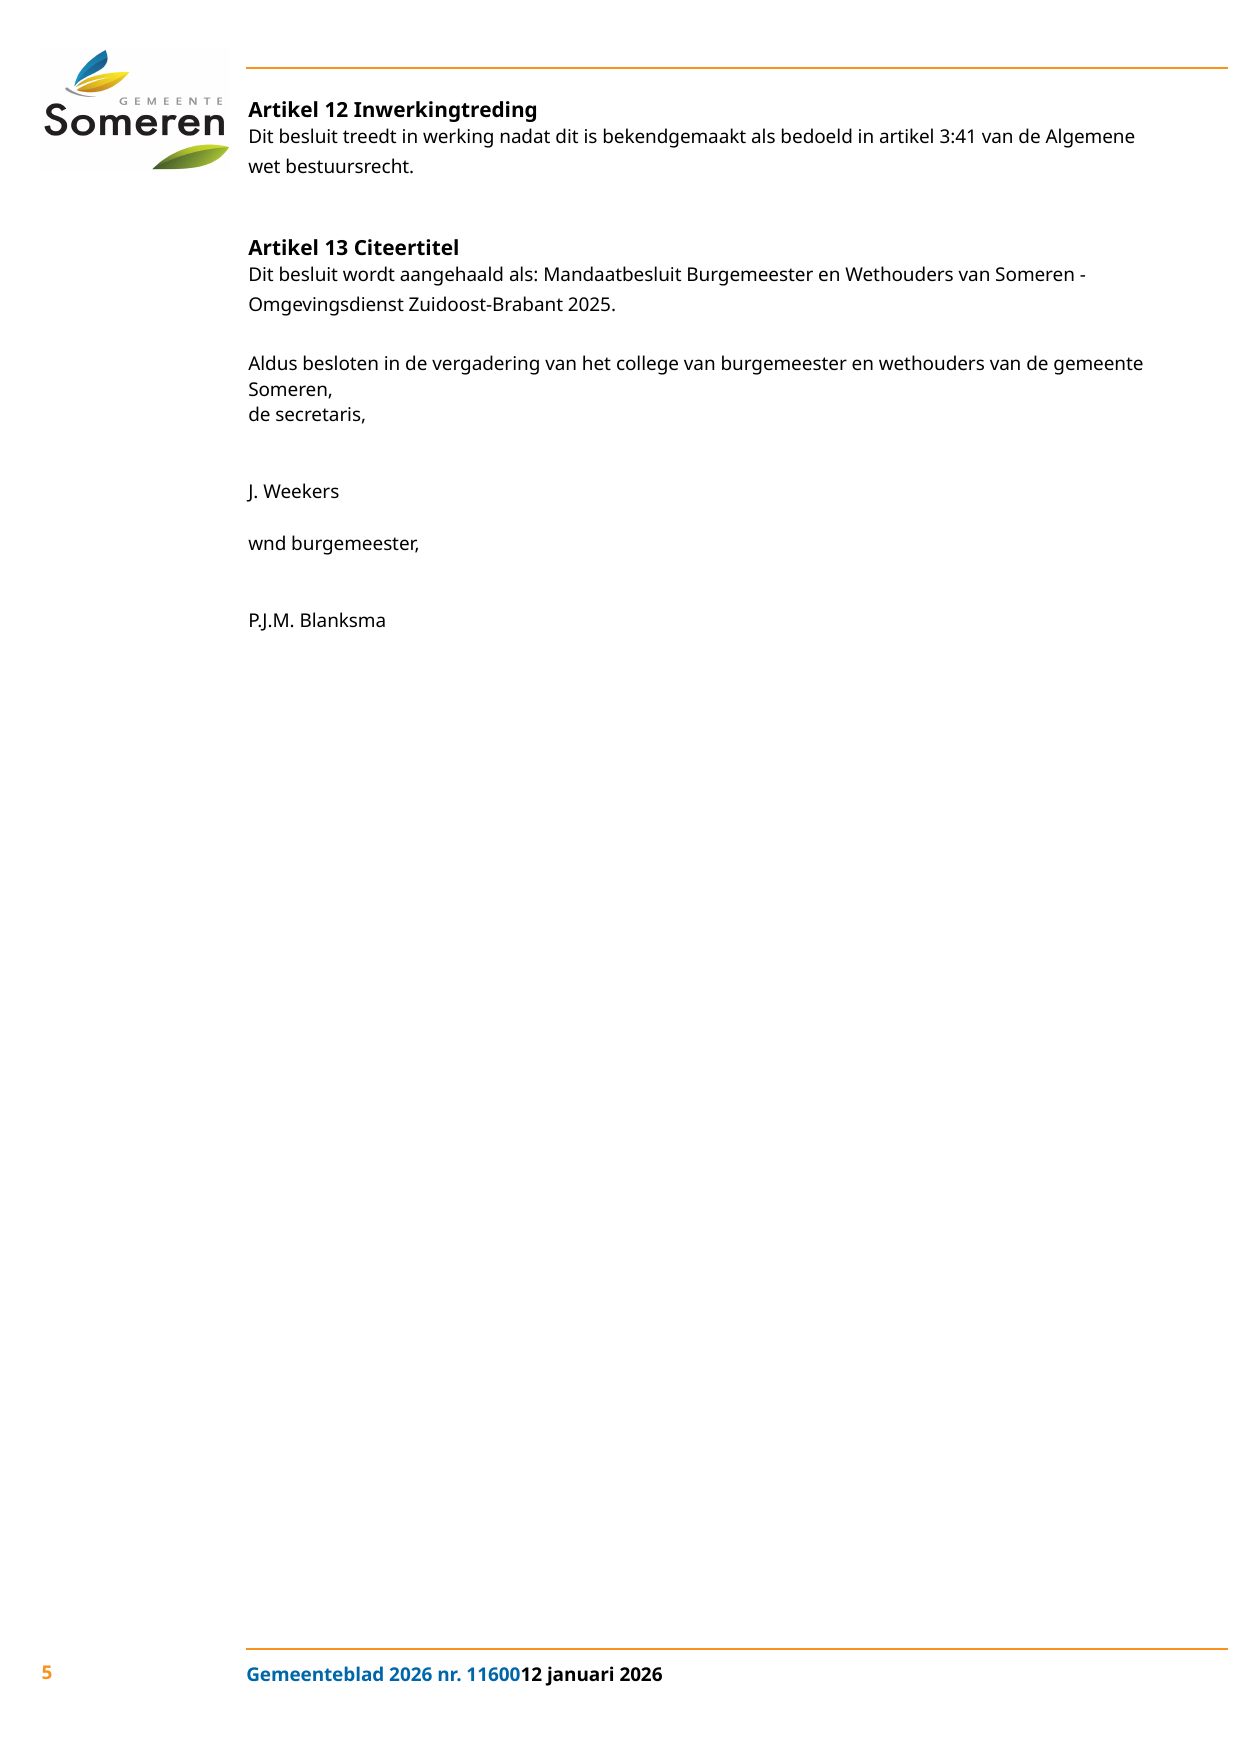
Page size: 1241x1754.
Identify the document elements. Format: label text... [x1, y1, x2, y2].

picture [41, 47, 231, 172]
text de secretaris, [248, 401, 1152, 427]
text J. Weekers [248, 479, 1152, 504]
text Dit besluit treedt in werking nadat dit is bekendgemaakt als bedoeld in artikel 3:41 van de Algemene wet bestuursrecht. [248, 123, 1152, 178]
text Dit besluit wordt aangehaald als: Mandaatbesluit Burgemeester en Wethouders van Someren - Omgevingsdienst Zuidoost-Brabant 2025. [248, 261, 1152, 317]
text wnd burgemeester, [248, 530, 1152, 556]
text Artikel 12 Inwerkingtreding [248, 95, 1152, 123]
text P.J.M. Blanksma [248, 607, 1152, 633]
text Aldus besloten in de vergadering van het college van burgemeester en wethouders van de gemeente Someren, [248, 350, 1152, 401]
text Artikel 13 Citeertitel [248, 233, 1152, 261]
